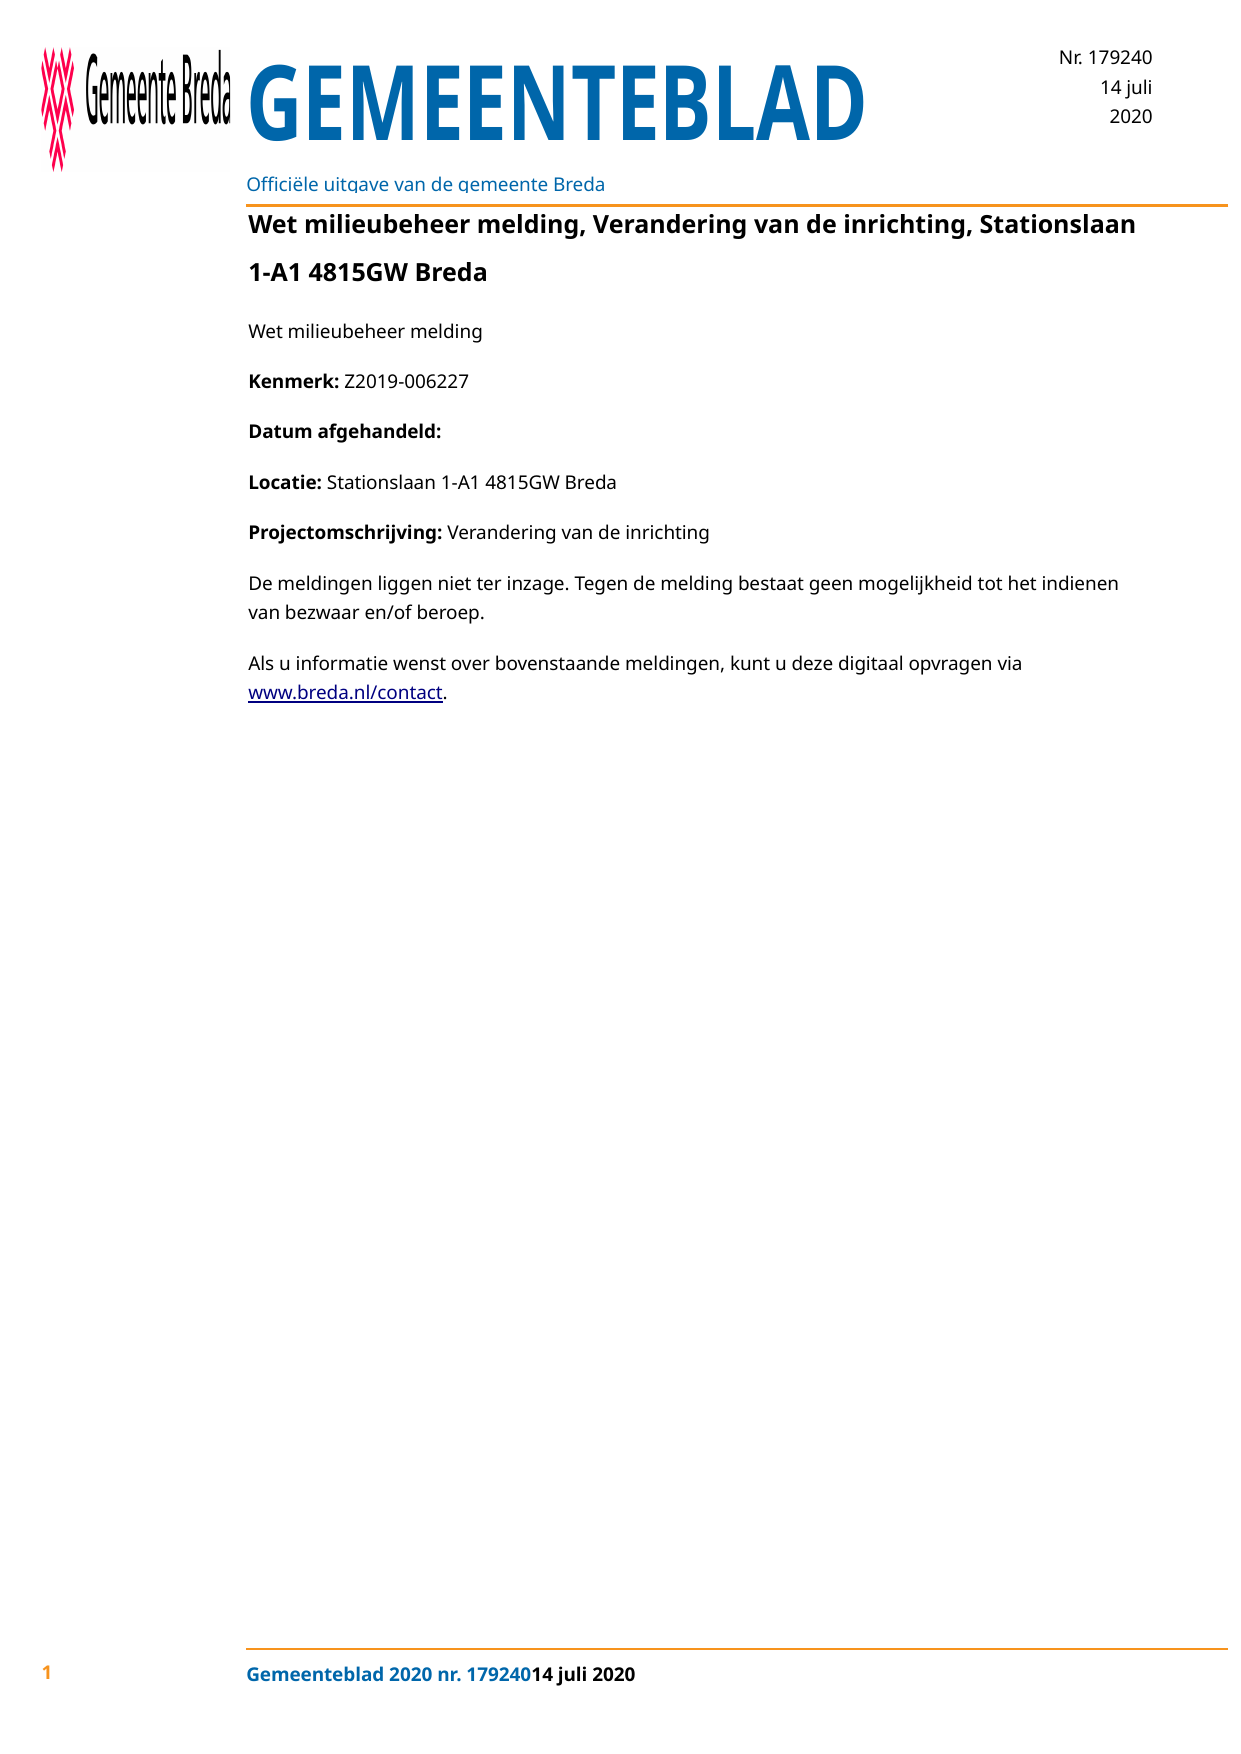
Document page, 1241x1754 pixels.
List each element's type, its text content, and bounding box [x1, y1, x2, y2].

text Wet milieubeheer melding [248, 318, 1152, 344]
text Locatie: Stationslaan 1-A1 4815GW Breda [248, 469, 1152, 495]
picture [41, 47, 231, 172]
text Wet milieubeheer melding, Verandering van de inrichting, Stationslaan 1-A1 4815GW Breda [248, 207, 1152, 288]
text Projectomschrijving: Verandering van de inrichting [248, 519, 1152, 545]
text De meldingen liggen niet ter inzage. Tegen de melding bestaat geen mogelijkheid tot het indienen van bezwaar en/of beroep. [248, 570, 1152, 625]
text Als u informatie wenst over bovenstaande meldingen, kunt u deze digitaal opvragen via www.breda.nl/contact. [248, 650, 1152, 705]
text Kenmerk: Z2019-006227 [248, 368, 1152, 394]
text Datum afgehandeld: [248, 419, 1152, 444]
